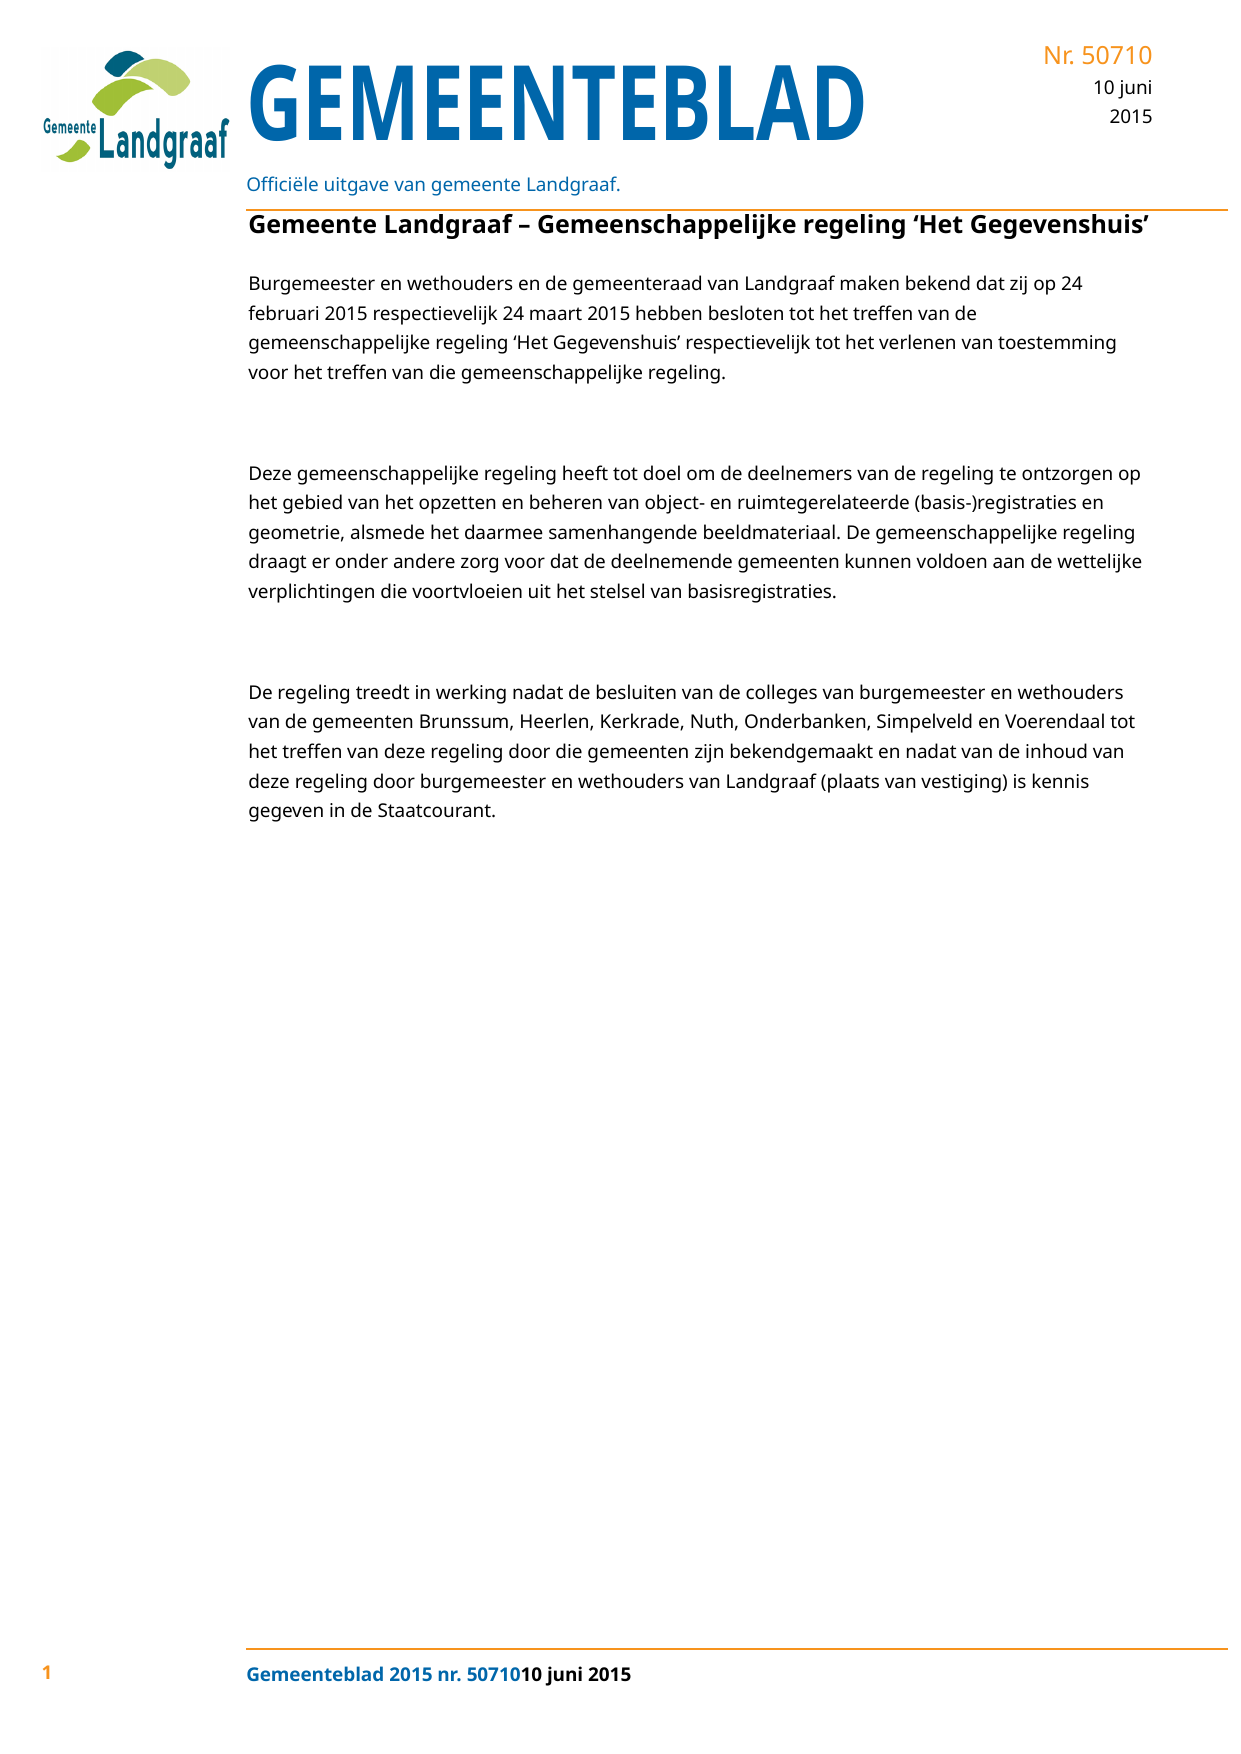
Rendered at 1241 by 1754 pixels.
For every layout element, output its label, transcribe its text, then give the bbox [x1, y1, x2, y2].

text Deze gemeenschappelijke regeling heeft tot doel om de deelnemers van de regeling te ontzorgen op het gebied van het opzetten en beheren van object- en ruimtegerelateerde (basis-)registraties en geometrie, alsmede het daarmee samenhangende beeldmateriaal. De gemeenschappelijke regeling draagt er onder andere zorg voor dat de deelnemende gemeenten kunnen voldoen aan de wettelijke verplichtingen die voortvloeien uit het stelsel van basisregistraties. [248, 460, 1152, 604]
text De regeling treedt in werking nadat de besluiten van de colleges van burgemeester en wethouders van de gemeenten Brunssum, Heerlen, Kerkrade, Nuth, Onderbanken, Simpelveld en Voerendaal tot het treffen van deze regeling door die gemeenten zijn bekendgemaakt en nadat van de inhoud van deze regeling door burgemeester en wethouders van Landgraaf (plaats van vestiging) is kennis gegeven in de Staatcourant. [248, 679, 1152, 823]
text Gemeente Landgraaf – Gemeenschappelijke regeling ‘Het Gegevenshuis’ [248, 211, 1152, 241]
text Burgemeester en wethouders en de gemeenteraad van Landgraaf maken bekend dat zij op 24 februari 2015 respectievelijk 24 maart 2015 hebben besloten tot het treffen van de gemeenschappelijke regeling ‘Het Gegevenshuis’ respectievelijk tot het verlenen van toestemming voor het treffen van die gemeenschappelijke regeling. [248, 270, 1152, 385]
picture [41, 47, 231, 172]
